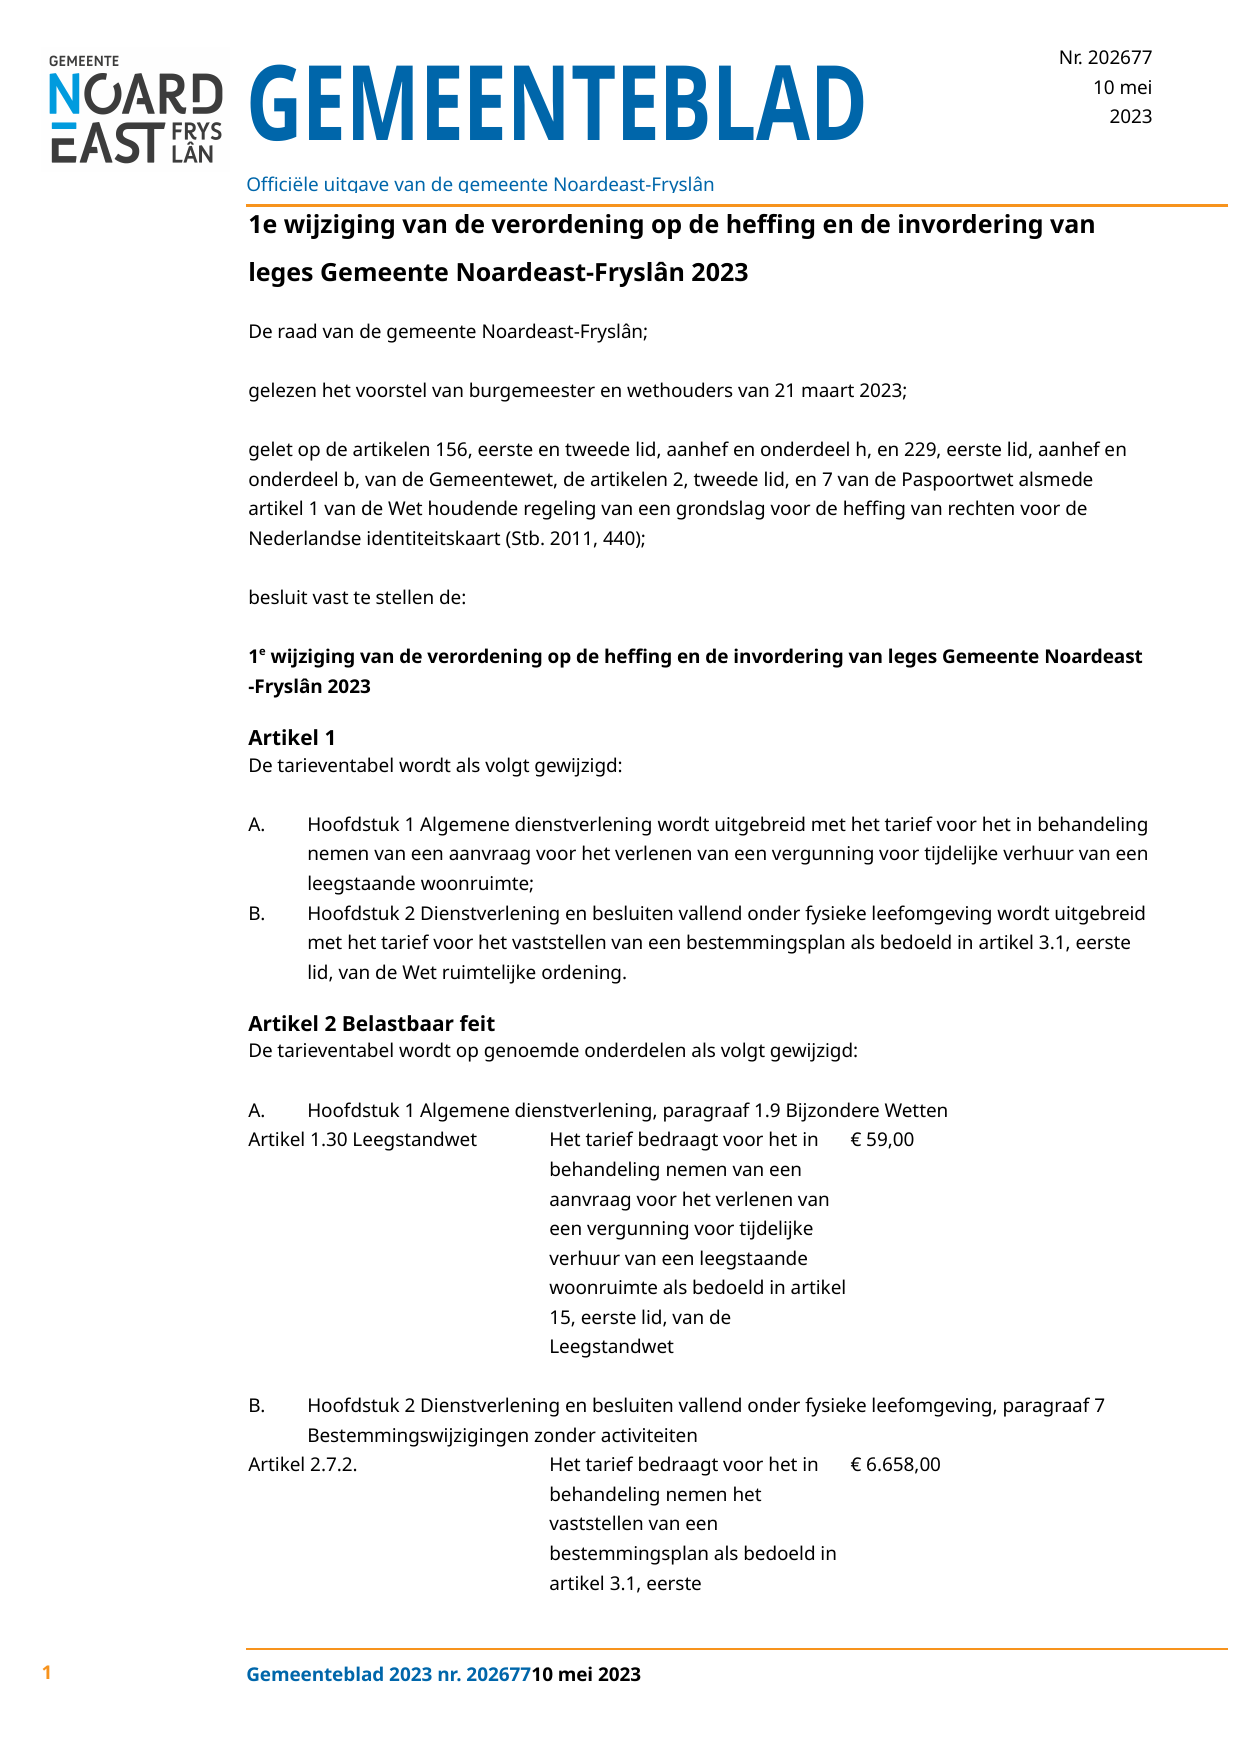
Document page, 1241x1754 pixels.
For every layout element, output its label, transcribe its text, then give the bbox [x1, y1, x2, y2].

text De tarieventabel wordt als volgt gewijzigd: [248, 752, 1152, 777]
table_header Artikel 1.30 Leegstandwet [248, 1127, 549, 1359]
text 1e wijziging van de verordening op de heffing en de invordering van leges Gemeente Noardeast-Fryslân 2023 [248, 207, 1152, 288]
picture [41, 47, 231, 172]
text De raad van de gemeente Noardeast-Fryslân; [248, 318, 1152, 344]
table_header Artikel 2.7.2. [248, 1451, 549, 1596]
table_header € 6.658,00 [850, 1451, 1152, 1596]
list Hoofdstuk 2 Dienstverlening en besluiten vallend onder fysieke leefomgeving wordt uitgebreid met het tarief voor het vaststellen van een bestemmingsplan als bedoeld in artikel 3.1, eerste lid, van de Wet ruimtelijke ordening. [248, 900, 1152, 984]
text De tarieventabel wordt op genoemde onderdelen als volgt gewijzigd: [248, 1038, 1152, 1063]
text 1e wijziging van de verordening op de heffing en de invordering van leges Gemeente Noardeast -Fryslân 2023 [248, 643, 1152, 699]
text besluit vast te stellen de: [248, 584, 1152, 610]
table_header Het tarief bedraagt voor het in behandeling nemen het vaststellen van een bestemmingsplan als bedoeld in artikel 3.1, eerste [549, 1451, 850, 1596]
text Artikel 1 [248, 723, 1152, 752]
text Artikel 2 Belastbaar feit [248, 1009, 1152, 1038]
table_header € 59,00 [850, 1127, 1152, 1359]
list Hoofdstuk 2 Dienstverlening en besluiten vallend onder fysieke leefomgeving, paragraaf 7 Bestemmingswijzigingen zonder activiteiten [248, 1392, 1152, 1447]
list Hoofdstuk 1 Algemene dienstverlening, paragraaf 1.9 Bijzondere Wetten [248, 1097, 1152, 1123]
text gelet op de artikelen 156, eerste en tweede lid, aanhef en onderdeel h, en 229, eerste lid, aanhef en onderdeel b, van de Gemeentewet, de artikelen 2, tweede lid, en 7 van de Paspoortwet alsmede artikel 1 van de Wet houdende regeling van een grondslag voor de heffing van rechten voor de Nederlandse identiteitskaart (Stb. 2011, 440); [248, 436, 1152, 551]
text gelezen het voorstel van burgemeester en wethouders van 21 maart 2023; [248, 377, 1152, 403]
table_header Het tarief bedraagt voor het in behandeling nemen van een aanvraag voor het verlenen van een vergunning voor tijdelijke verhuur van een leegstaande woonruimte als bedoeld in artikel 15, eerste lid, van de Leegstandwet [549, 1127, 850, 1359]
list Hoofdstuk 1 Algemene dienstverlening wordt uitgebreid met het tarief voor het in behandeling nemen van een aanvraag voor het verlenen van een vergunning voor tijdelijke verhuur van een leegstaande woonruimte; [248, 811, 1152, 896]
